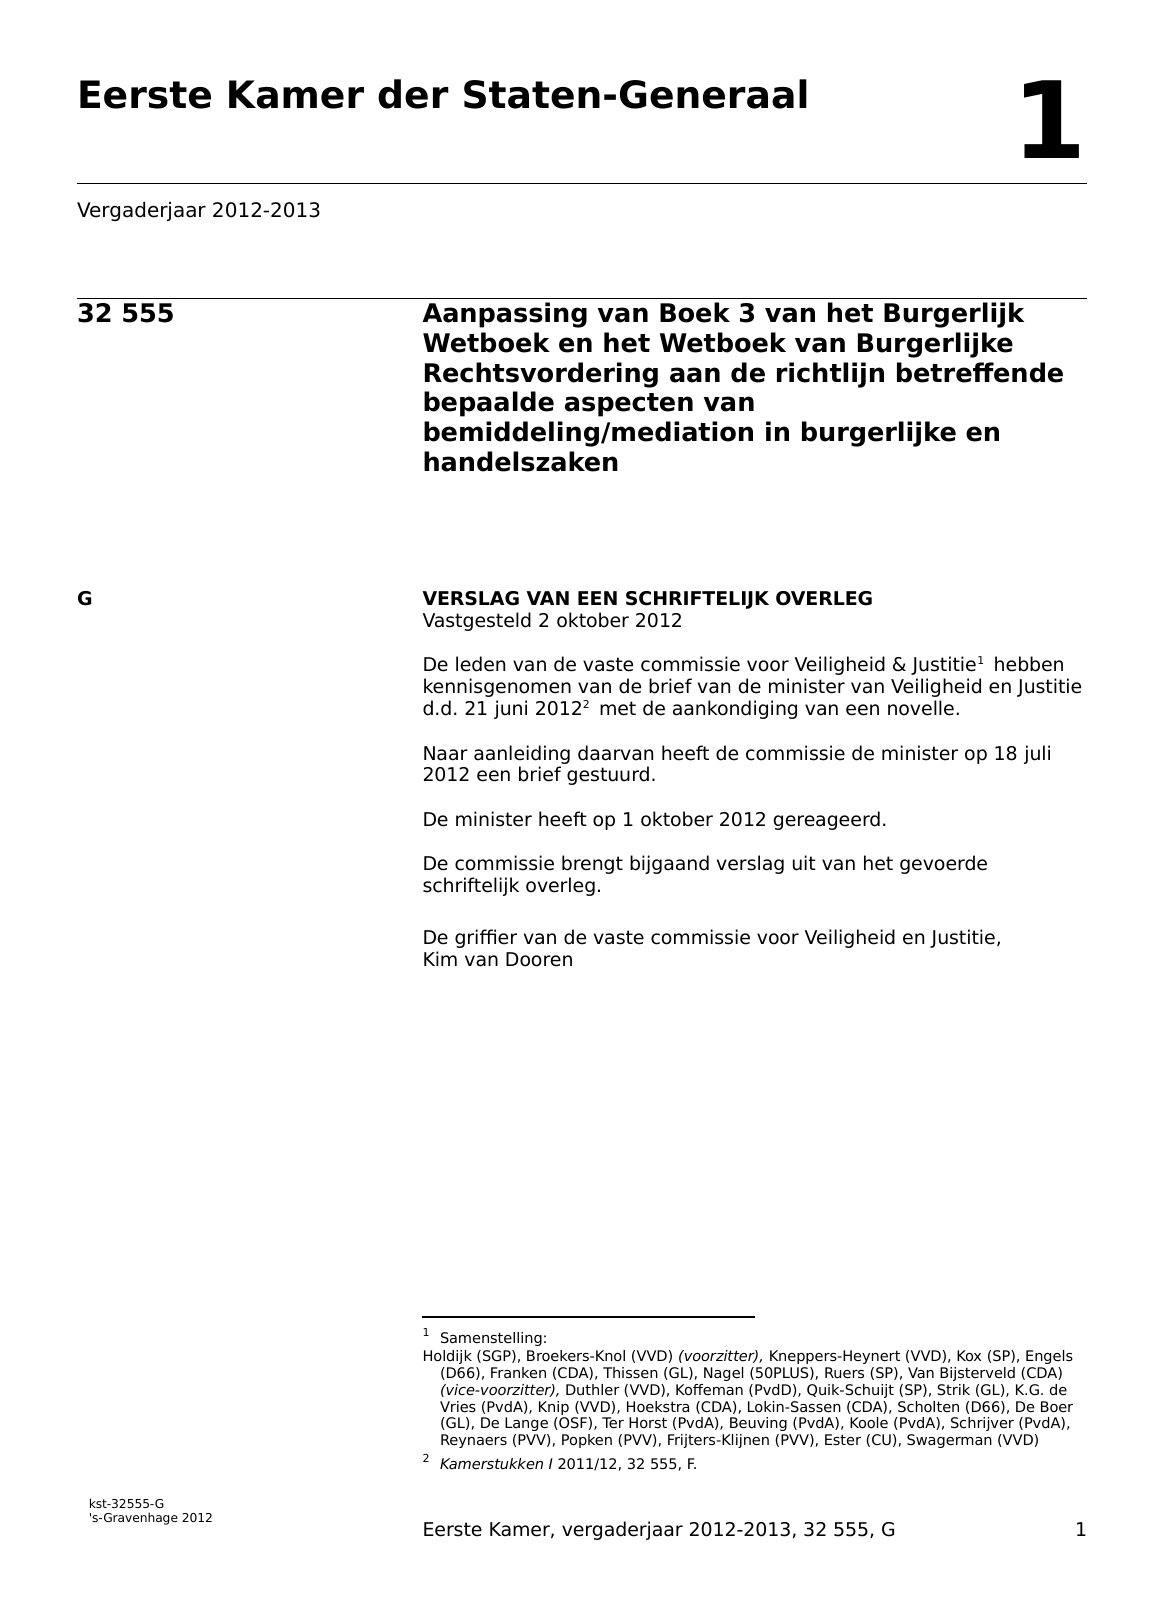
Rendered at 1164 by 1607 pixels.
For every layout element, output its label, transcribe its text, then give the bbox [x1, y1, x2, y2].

text De griffier van de vaste commissie voor Veiligheid en Justitie, Kim van Dooren [422, 927, 1087, 971]
table_cell Vergaderjaar 2012-2013 [77, 184, 1087, 298]
subtitle G VERSLAG VAN EEN SCHRIFTELIJK OVERLEG [77, 588, 1087, 610]
text Holdijk (SGP), Broekers-Knol (VVD) (voorzitter), Kneppers-Heynert (VVD), Kox (SP), Engels (D66), Franken (CDA), Thissen (GL), Nagel (50PLUS), Ruers (SP), Van Bijsterveld (CDA) (vice-voorzitter), Duthler (VVD), Koffeman (PvdD), Quik-Schuijt (SP), Strik (GL), K.G. de Vries (PvdA), Knip (VVD), Hoekstra (CDA), Lokin-Sassen (CDA), Scholten (D66), De Boer (GL), De Lange (OSF), Ter Horst (PvdA), Beuving (PvdA), Koole (PvdA), Schrijver (PvdA), Reynaers (PVV), Popken (PVV), Frijters-Klijnen (PVV), Ester (CU), Swagerman (VVD) [422, 1348, 1087, 1449]
text Kamerstukken I 2011/12, 32 555, F. [422, 1452, 1087, 1474]
subtitle 32 555 Aanpassing van Boek 3 van het Burgerlijk Wetboek en het Wetboek van Burgerlijke Rechtsvordering aan de richtlijn betreffende bepaalde aspecten van bemiddeling/mediation in burgerlijke en handelszaken [77, 299, 1087, 477]
table_header 1 [886, 59, 1087, 183]
text De commissie brengt bijgaand verslag uit van het gevoerde schriftelijk overleg. [422, 853, 1087, 897]
text kst-32555-G [88, 1497, 323, 1511]
text De minister heeft op 1 oktober 2012 gereageerd. [422, 808, 1087, 831]
text 's-Gravenhage 2012 [88, 1511, 323, 1525]
text De leden van de vaste commissie voor Veiligheid & Justitie hebben kennisgenomen van de brief van de minister van Veiligheid en Justitie d.d. 21 juni 2012 met de aankondiging van een novelle. [422, 654, 1087, 720]
text Samenstelling: [422, 1326, 1087, 1348]
text Vastgesteld 2 oktober 2012 [422, 610, 1087, 632]
table_header Eerste Kamer der Staten-Generaal [77, 59, 886, 183]
text Naar aanleiding daarvan heeft de commissie de minister op 18 juli 2012 een brief gestuurd. [422, 742, 1087, 786]
